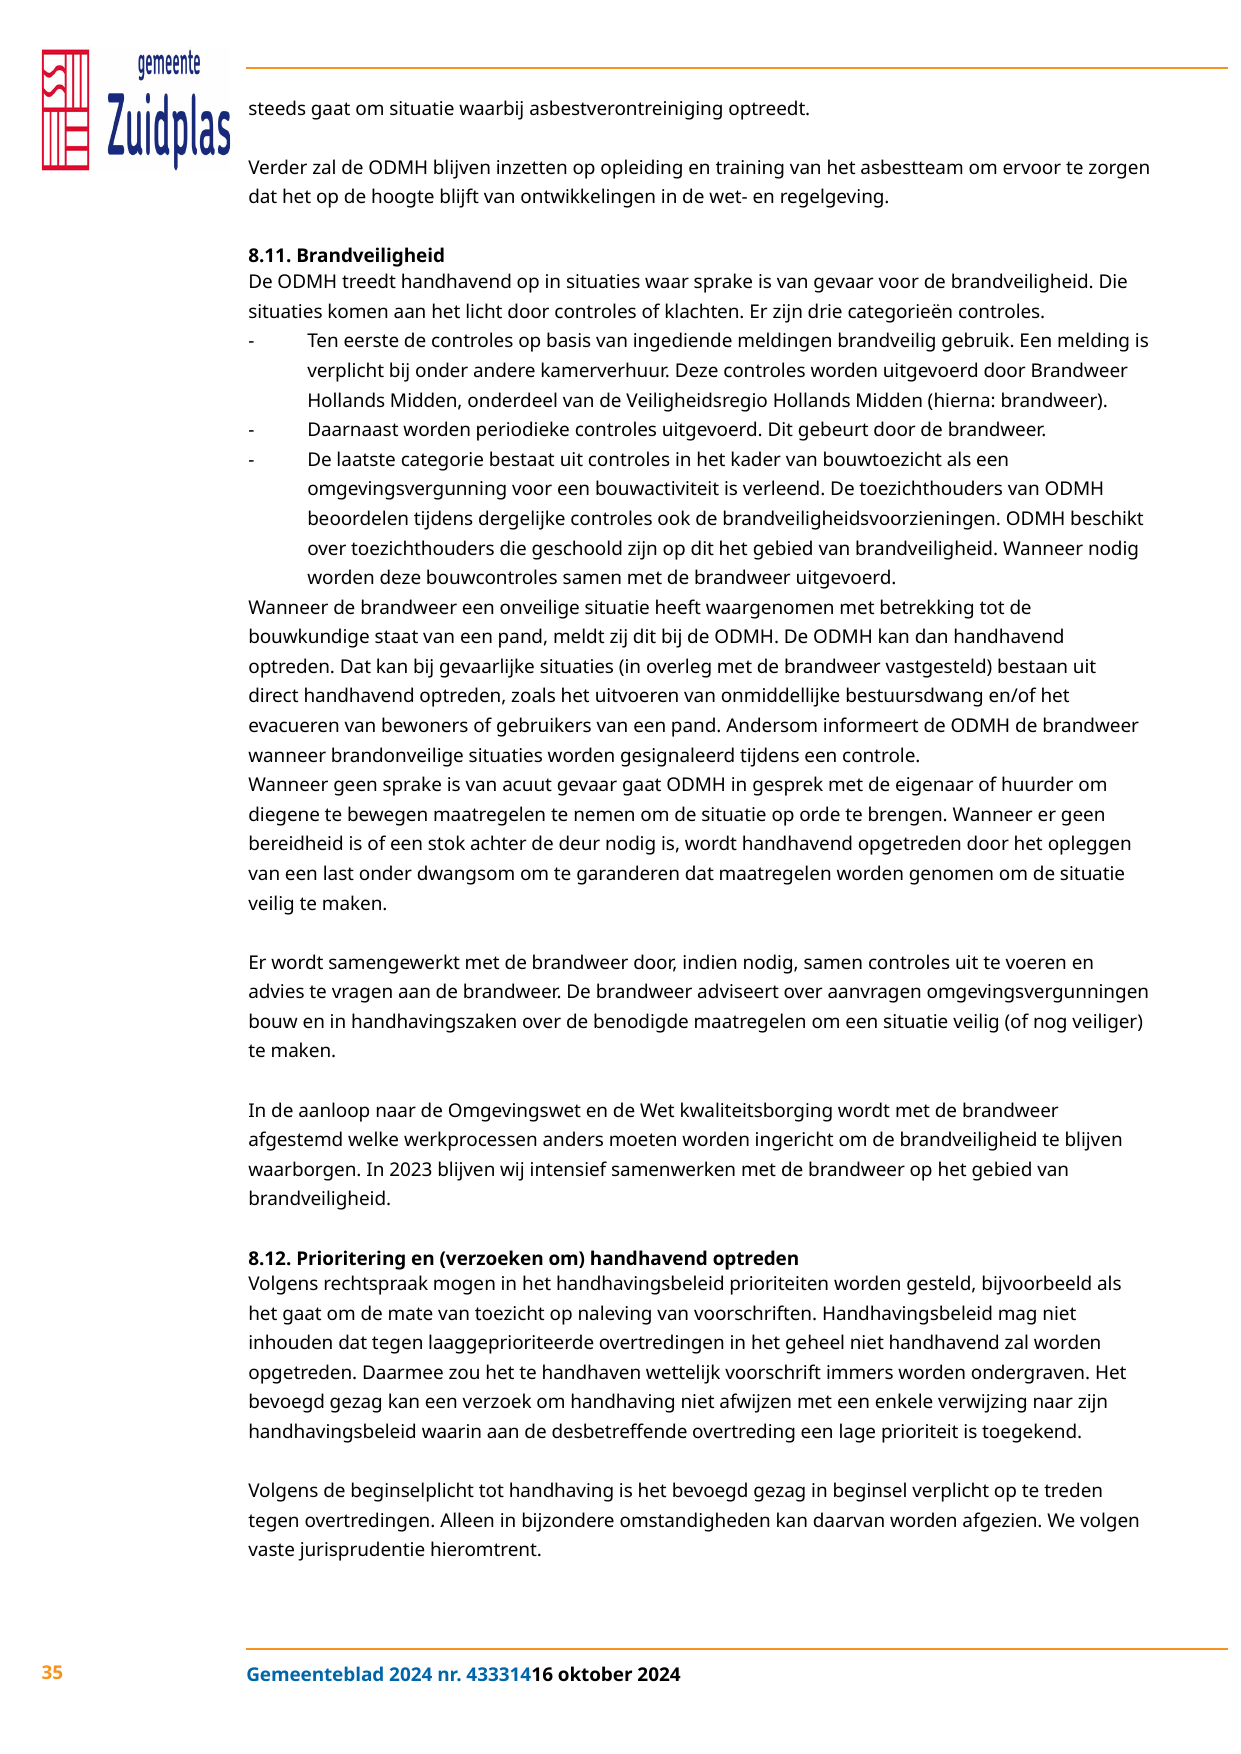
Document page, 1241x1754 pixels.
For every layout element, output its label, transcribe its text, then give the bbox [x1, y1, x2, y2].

list De laatste categorie bestaat uit controles in het kader van bouwtoezicht als een omgevingsvergunning voor een bouwactiviteit is verleend. De toezichthouders van ODMH beoordelen tijdens dergelijke controles ook de brandveiligheidsvoorzieningen. ODMH beschikt over toezichthouders die geschoold zijn op dit het gebied van brandveiligheid. Wanneer nodig worden deze bouwcontroles samen met de brandweer uitgevoerd. [248, 446, 1152, 590]
text steeds gaat om situatie waarbij asbestverontreiniging optreedt. [248, 95, 1152, 121]
text 8.12. Prioritering en (verzoeken om) handhavend optreden [248, 1245, 1152, 1270]
text Wanneer geen sprake is van acuut gevaar gaat ODMH in gesprek met de eigenaar of huurder om diegene te bewegen maatregelen te nemen om de situatie op orde te brengen. Wanneer er geen bereidheid is of een stok achter de deur nodig is, wordt handhavend opgetreden door het opleggen van een last onder dwangsom om te garanderen dat maatregelen worden genomen om de situatie veilig te maken. [248, 771, 1152, 915]
text Volgens rechtspraak mogen in het handhavingsbeleid prioriteiten worden gesteld, bijvoorbeeld als het gaat om de mate van toezicht op naleving van voorschriften. Handhavingsbeleid mag niet inhouden dat tegen laaggeprioriteerde overtredingen in het geheel niet handhavend zal worden opgetreden. Daarmee zou het te handhaven wettelijk voorschrift immers worden ondergraven. Het bevoegd gezag kan een verzoek om handhaving niet afwijzen met een enkele verwijzing naar zijn handhavingsbeleid waarin aan de desbetreffende overtreding een lage prioriteit is toegekend. [248, 1270, 1152, 1444]
text Volgens de beginselplicht tot handhaving is het bevoegd gezag in beginsel verplicht op te treden tegen overtredingen. Alleen in bijzondere omstandigheden kan daarvan worden afgezien. We volgen vaste jurisprudentie hieromtrent. [248, 1477, 1152, 1562]
text In de aanloop naar de Omgevingswet en de Wet kwaliteitsborging wordt met de brandweer afgestemd welke werkprocessen anders moeten worden ingericht om de brandveiligheid te blijven waarborgen. In 2023 blijven wij intensief samenwerken met de brandweer op het gebied van brandveiligheid. [248, 1097, 1152, 1211]
text Wanneer de brandweer een onveilige situatie heeft waargenomen met betrekking tot de bouwkundige staat van een pand, meldt zij dit bij de ODMH. De ODMH kan dan handhavend optreden. Dat kan bij gevaarlijke situaties (in overleg met de brandweer vastgesteld) bestaan uit direct handhavend optreden, zoals het uitvoeren van onmiddellijke bestuursdwang en/of het evacueren van bewoners of gebruikers van een pand. Andersom informeert de ODMH de brandweer wanneer brandonveilige situaties worden gesignaleerd tijdens een controle. [248, 594, 1152, 767]
text 8.11. Brandveiligheid [248, 243, 1152, 268]
list Ten eerste de controles op basis van ingediende meldingen brandveilig gebruik. Een melding is verplicht bij onder andere kamerverhuur. Deze controles worden uitgevoerd door Brandweer Hollands Midden, onderdeel van de Veiligheidsregio Hollands Midden (hierna: brandweer). [248, 328, 1152, 412]
text Verder zal de ODMH blijven inzetten op opleiding en training van het asbestteam om ervoor te zorgen dat het op de hoogte blijft van ontwikkelingen in de wet- en regelgeving. [248, 154, 1152, 209]
picture [41, 47, 231, 172]
text De ODMH treedt handhavend op in situaties waar sprake is van gevaar voor de brandveiligheid. Die situaties komen aan het licht door controles of klachten. Er zijn drie categorieën controles. [248, 268, 1152, 324]
text Er wordt samengewerkt met de brandweer door, indien nodig, samen controles uit te voeren en advies te vragen aan de brandweer. De brandweer adviseert over aanvragen omgevingsvergunningen bouw en in handhavingszaken over de benodigde maatregelen om een situatie veilig (of nog veiliger) te maken. [248, 949, 1152, 1063]
list Daarnaast worden periodieke controles uitgevoerd. Dit gebeurt door de brandweer. [248, 416, 1152, 442]
